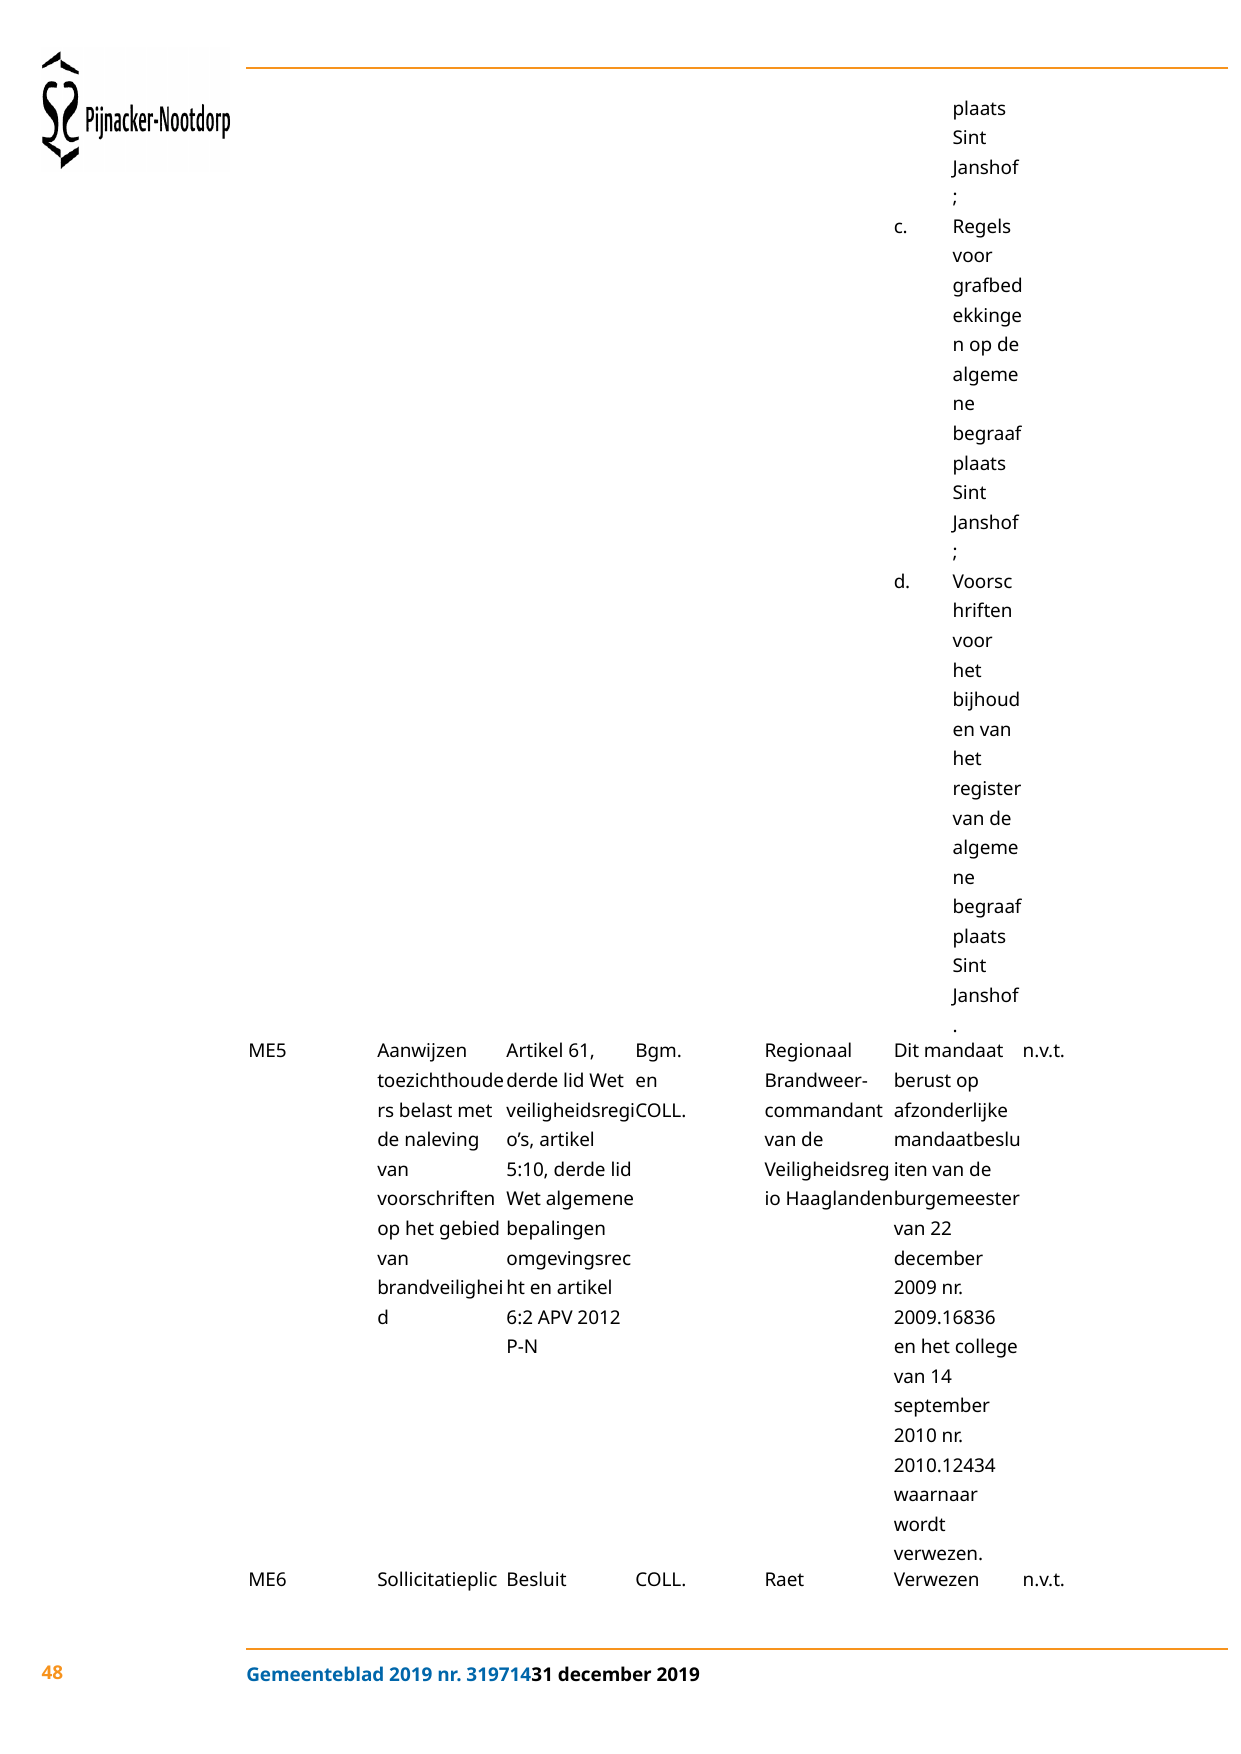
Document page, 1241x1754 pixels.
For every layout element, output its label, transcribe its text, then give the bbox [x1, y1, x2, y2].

table_cell Verwezen [894, 1566, 1022, 1592]
table_cell n.v.t. [1023, 1566, 1152, 1592]
table_cell Aanwijzen toezichthouders belast met de naleving van voorschriften op het gebied van brandveiligheid [377, 1038, 506, 1566]
picture [41, 47, 231, 172]
table_cell [248, 95, 377, 1038]
table_cell Regionaal Brandweer-commandant van de Veiligheidsregio Haaglanden [764, 1038, 893, 1566]
table_cell [1023, 95, 1152, 1038]
table_cell n.v.t. [1023, 1038, 1152, 1566]
table_cell Artikel 61, derde lid Wet veiligheidsregio’s, artikel 5:10, derde lid Wet algemene bepalingen omgevingsrecht en artikel 6:2 APV 2012 P-N [506, 1038, 635, 1566]
table_cell Besluit [506, 1566, 635, 1592]
table_cell [635, 95, 764, 1038]
table_cell Bgm. en COLL. [635, 1038, 764, 1566]
table_cell Dit mandaat berust op afzonderlijke mandaatbesluiten van de burgemeester van 22 december 2009 nr. 2009.16836 en het college van 14 september 2010 nr. 2010.12434 waarnaar wordt verwezen. [894, 1038, 1022, 1566]
table_cell plaats Sint Janshof; Regels voor grafbedekkingen op de algemene begraafplaats Sint Janshof; Voorschriften voor het bijhouden van het register van de algemene begraafplaats Sint Janshof. [894, 95, 1022, 1038]
table_cell ME5 [248, 1038, 377, 1566]
table_cell [506, 95, 635, 1038]
table_cell Raet [764, 1566, 893, 1592]
table_cell COLL. [635, 1566, 764, 1592]
table_cell Sollicitatieplic [377, 1566, 506, 1592]
table_cell [377, 95, 506, 1038]
table_cell [764, 95, 893, 1038]
table_cell ME6 [248, 1566, 377, 1592]
